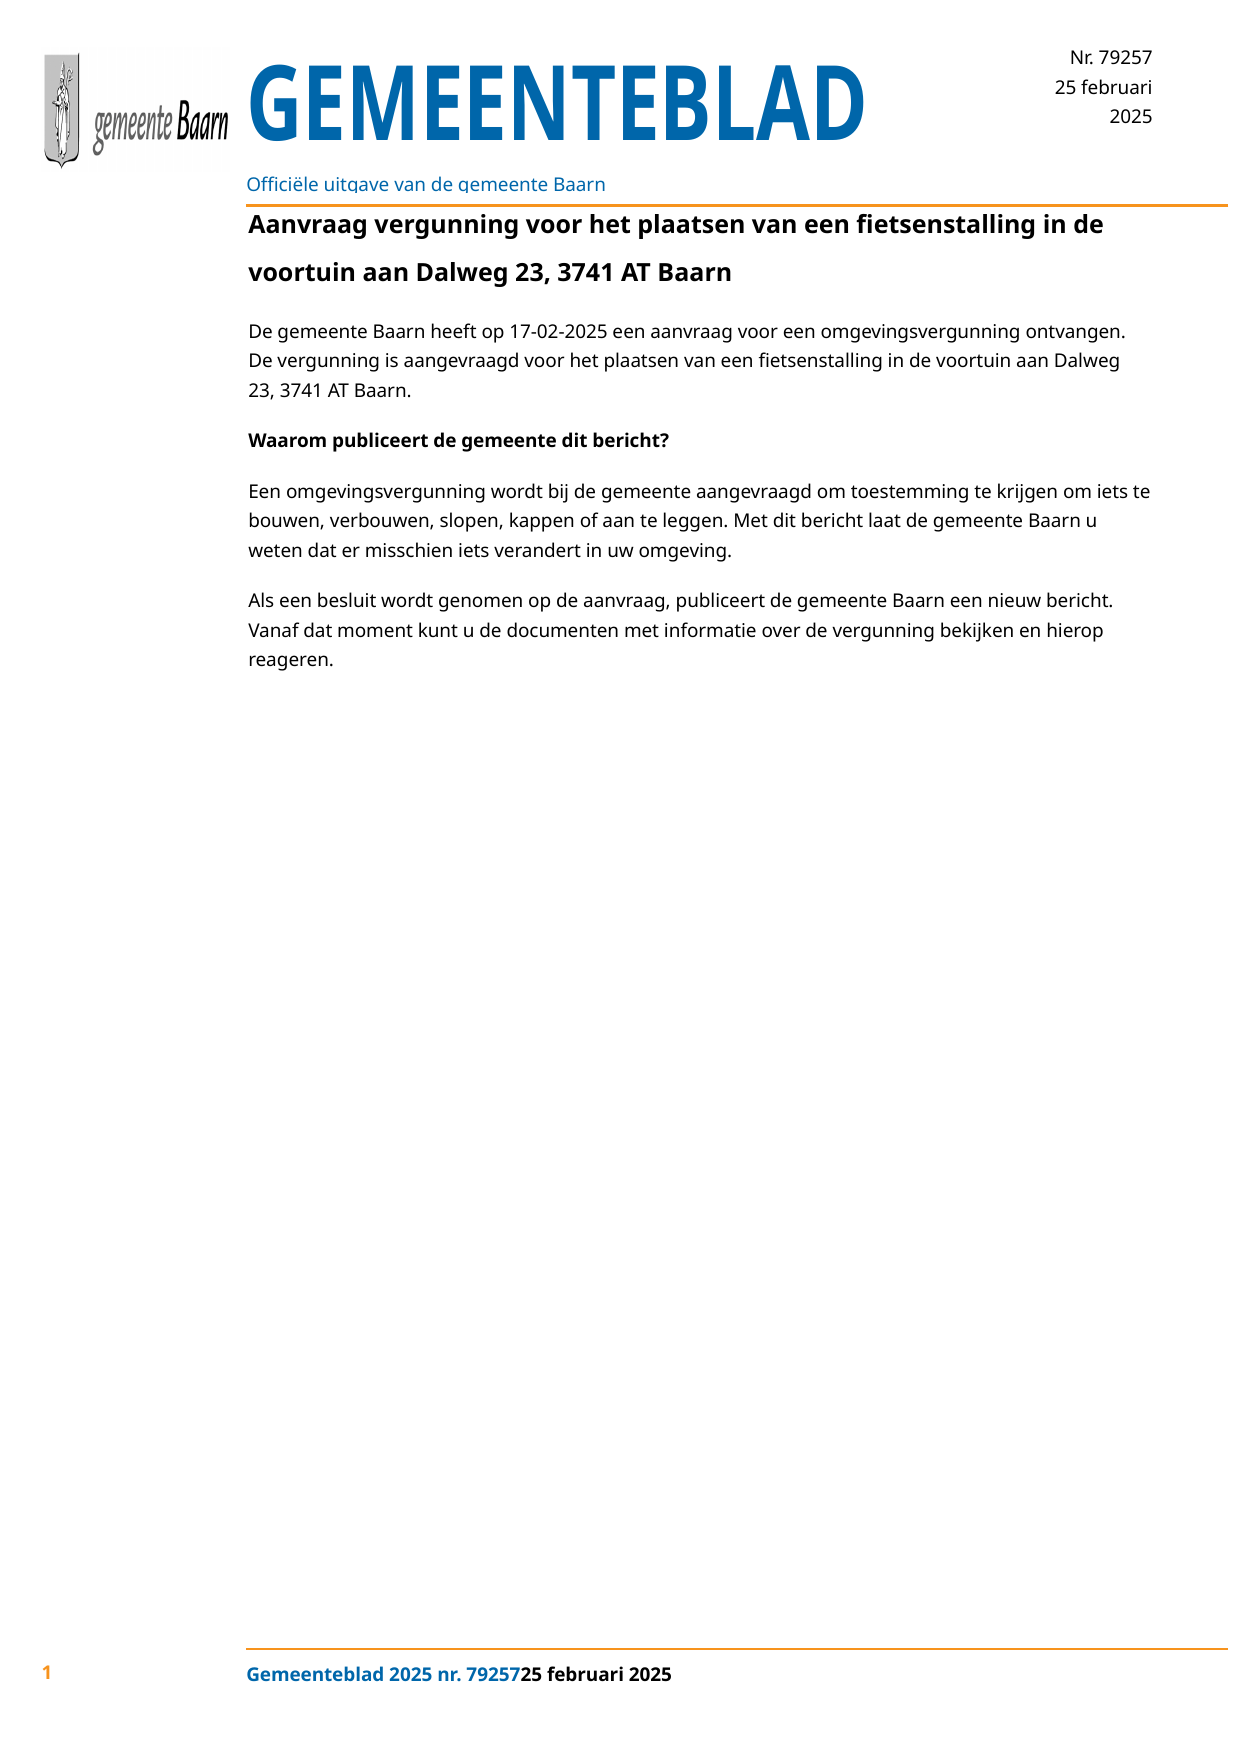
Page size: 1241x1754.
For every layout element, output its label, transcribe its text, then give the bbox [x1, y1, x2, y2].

text De gemeente Baarn heeft op 17-02-2025 een aanvraag voor een omgevingsvergunning ontvangen. De vergunning is aangevraagd voor het plaatsen van een fietsenstalling in de voortuin aan Dalweg 23, 3741 AT Baarn. [248, 318, 1152, 403]
text Waarom publiceert de gemeente dit bericht? [248, 427, 1152, 453]
text Als een besluit wordt genomen op de aanvraag, publiceert de gemeente Baarn een nieuw bericht. Vanaf dat moment kunt u de documenten met informatie over de vergunning bekijken en hierop reageren. [248, 587, 1152, 672]
text Een omgevingsvergunning wordt bij de gemeente aangevraagd om toestemming te krijgen om iets te bouwen, verbouwen, slopen, kappen of aan te leggen. Met dit bericht laat de gemeente Baarn u weten dat er misschien iets verandert in uw omgeving. [248, 478, 1152, 563]
picture [41, 47, 231, 172]
text Aanvraag vergunning voor het plaatsen van een fietsenstalling in de voortuin aan Dalweg 23, 3741 AT Baarn [248, 207, 1152, 288]
